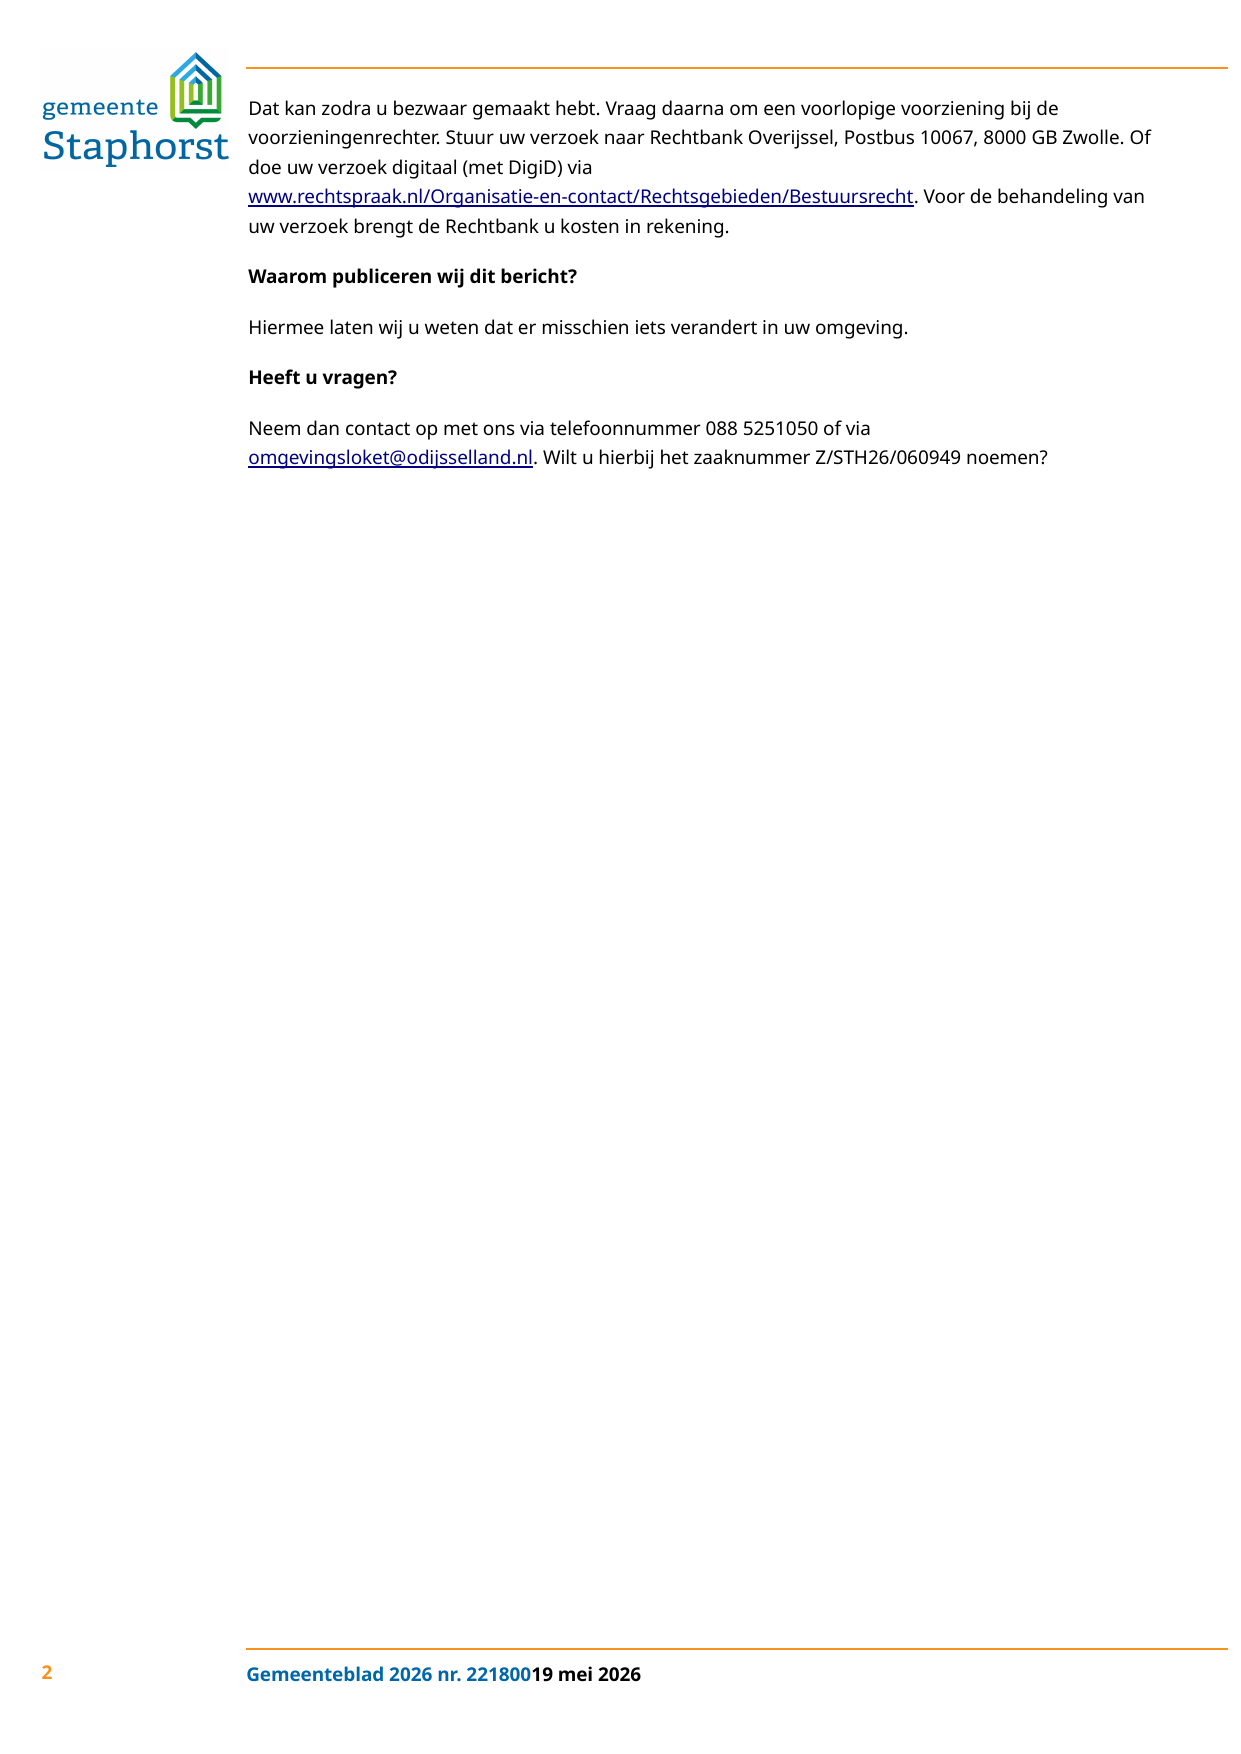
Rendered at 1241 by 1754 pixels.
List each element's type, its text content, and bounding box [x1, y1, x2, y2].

text Hiermee laten wij u weten dat er misschien iets verandert in uw omgeving. [248, 314, 1152, 340]
text Waarom publiceren wij dit bericht? [248, 263, 1152, 289]
picture [41, 47, 231, 172]
text Neem dan contact op met ons via telefoonnummer 088 5251050 of via omgevingsloket@odijsselland.nl. Wilt u hierbij het zaaknummer Z/STH26/060949 noemen? [248, 415, 1152, 470]
text Dat kan zodra u bezwaar gemaakt hebt. Vraag daarna om een voorlopige voorziening bij de voorzieningenrechter. Stuur uw verzoek naar Rechtbank Overijssel, Postbus 10067, 8000 GB Zwolle. Of doe uw verzoek digitaal (met DigiD) via www.rechtspraak.nl/Organisatie-en-contact/Rechtsgebieden/Bestuursrecht. Voor de behandeling van uw verzoek brengt de Rechtbank u kosten in rekening. [248, 95, 1152, 239]
text Heeft u vragen? [248, 364, 1152, 390]
